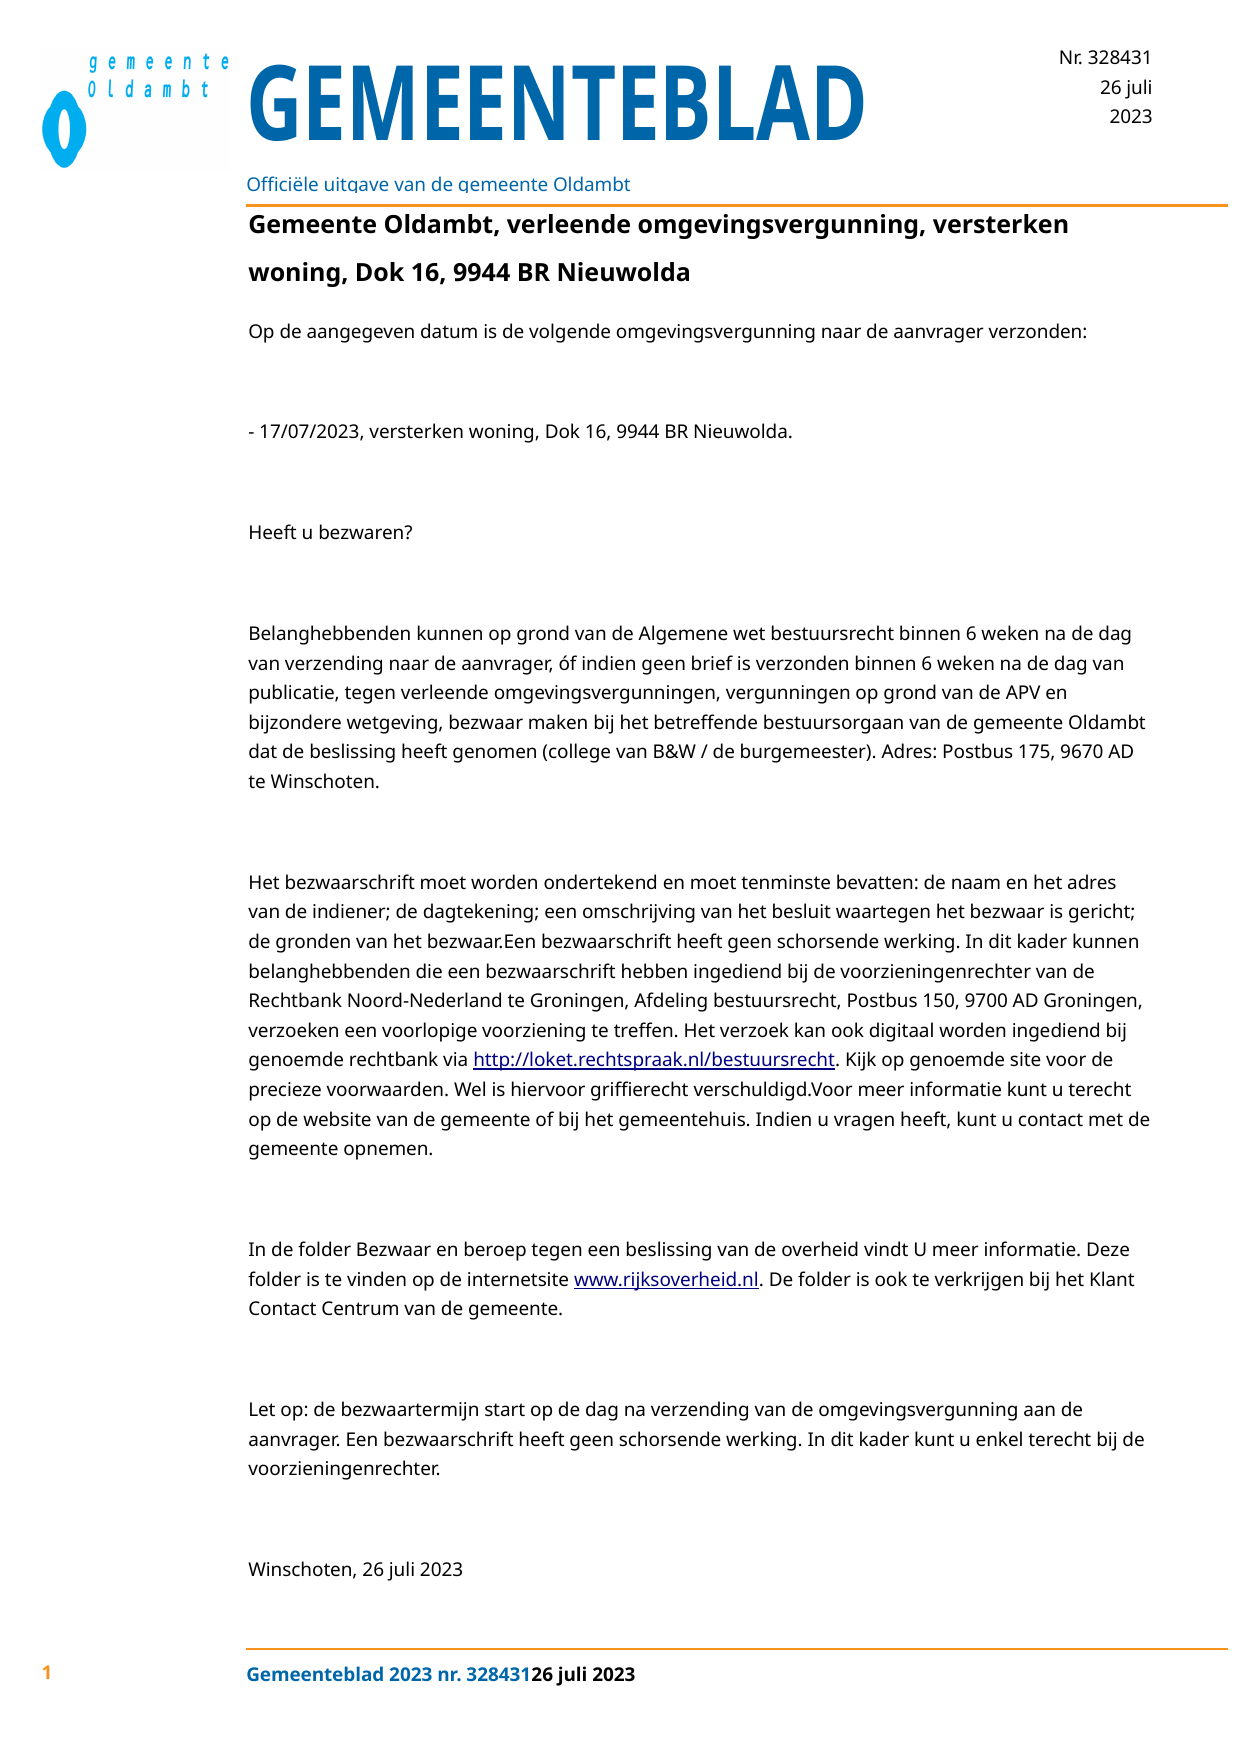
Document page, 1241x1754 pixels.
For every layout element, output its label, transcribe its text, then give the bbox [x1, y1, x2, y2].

text Gemeente Oldambt, verleende omgevingsvergunning, versterken woning, Dok 16, 9944 BR Nieuwolda [248, 207, 1152, 288]
text - 17/07/2023, versterken woning, Dok 16, 9944 BR Nieuwolda. [248, 419, 1152, 444]
picture [41, 47, 231, 172]
text Op de aangegeven datum is de volgende omgevingsvergunning naar de aanvrager verzonden: [248, 318, 1152, 344]
text Belanghebbenden kunnen op grond van de Algemene wet bestuursrecht binnen 6 weken na de dag van verzending naar de aanvrager, óf indien geen brief is verzonden binnen 6 weken na de dag van publicatie, tegen verleende omgevingsvergunningen, vergunningen op grond van de APV en bijzondere wetgeving, bezwaar maken bij het betreffende bestuursorgaan van de gemeente Oldambt dat de beslissing heeft genomen (college van B&W / de burgemeester). Adres: Postbus 175, 9670 AD te Winschoten. [248, 620, 1152, 794]
text In de folder Bezwaar en beroep tegen een beslissing van de overheid vindt U meer informatie. Deze folder is te vinden op de internetsite www.rijksoverheid.nl. De folder is ook te verkrijgen bij het Klant Contact Centrum van de gemeente. [248, 1236, 1152, 1321]
text Heeft u bezwaren? [248, 519, 1152, 545]
text Het bezwaarschrift moet worden ondertekend en moet tenminste bevatten: de naam en het adres van de indiener; de dagtekening; een omschrijving van het besluit waartegen het bezwaar is gericht; de gronden van het bezwaar.Een bezwaarschrift heeft geen schorsende werking. In dit kader kunnen belanghebbenden die een bezwaarschrift hebben ingediend bij de voorzieningenrechter van de Rechtbank Noord-Nederland te Groningen, Afdeling bestuursrecht, Postbus 150, 9700 AD Groningen, verzoeken een voorlopige voorziening te treffen. Het verzoek kan ook digitaal worden ingediend bij genoemde rechtbank via http://loket.rechtspraak.nl/bestuursrecht. Kijk op genoemde site voor de precieze voorwaarden. Wel is hiervoor griffierecht verschuldigd.Voor meer informatie kunt u terecht op de website van de gemeente of bij het gemeentehuis. Indien u vragen heeft, kunt u contact met de gemeente opnemen. [248, 869, 1152, 1161]
text Let op: de bezwaartermijn start op de dag na verzending van de omgevingsvergunning aan de aanvrager. Een bezwaarschrift heeft geen schorsende werking. In dit kader kunt u enkel terecht bij de voorzieningenrechter. [248, 1396, 1152, 1481]
text Winschoten, 26 juli 2023 [248, 1556, 1152, 1582]
